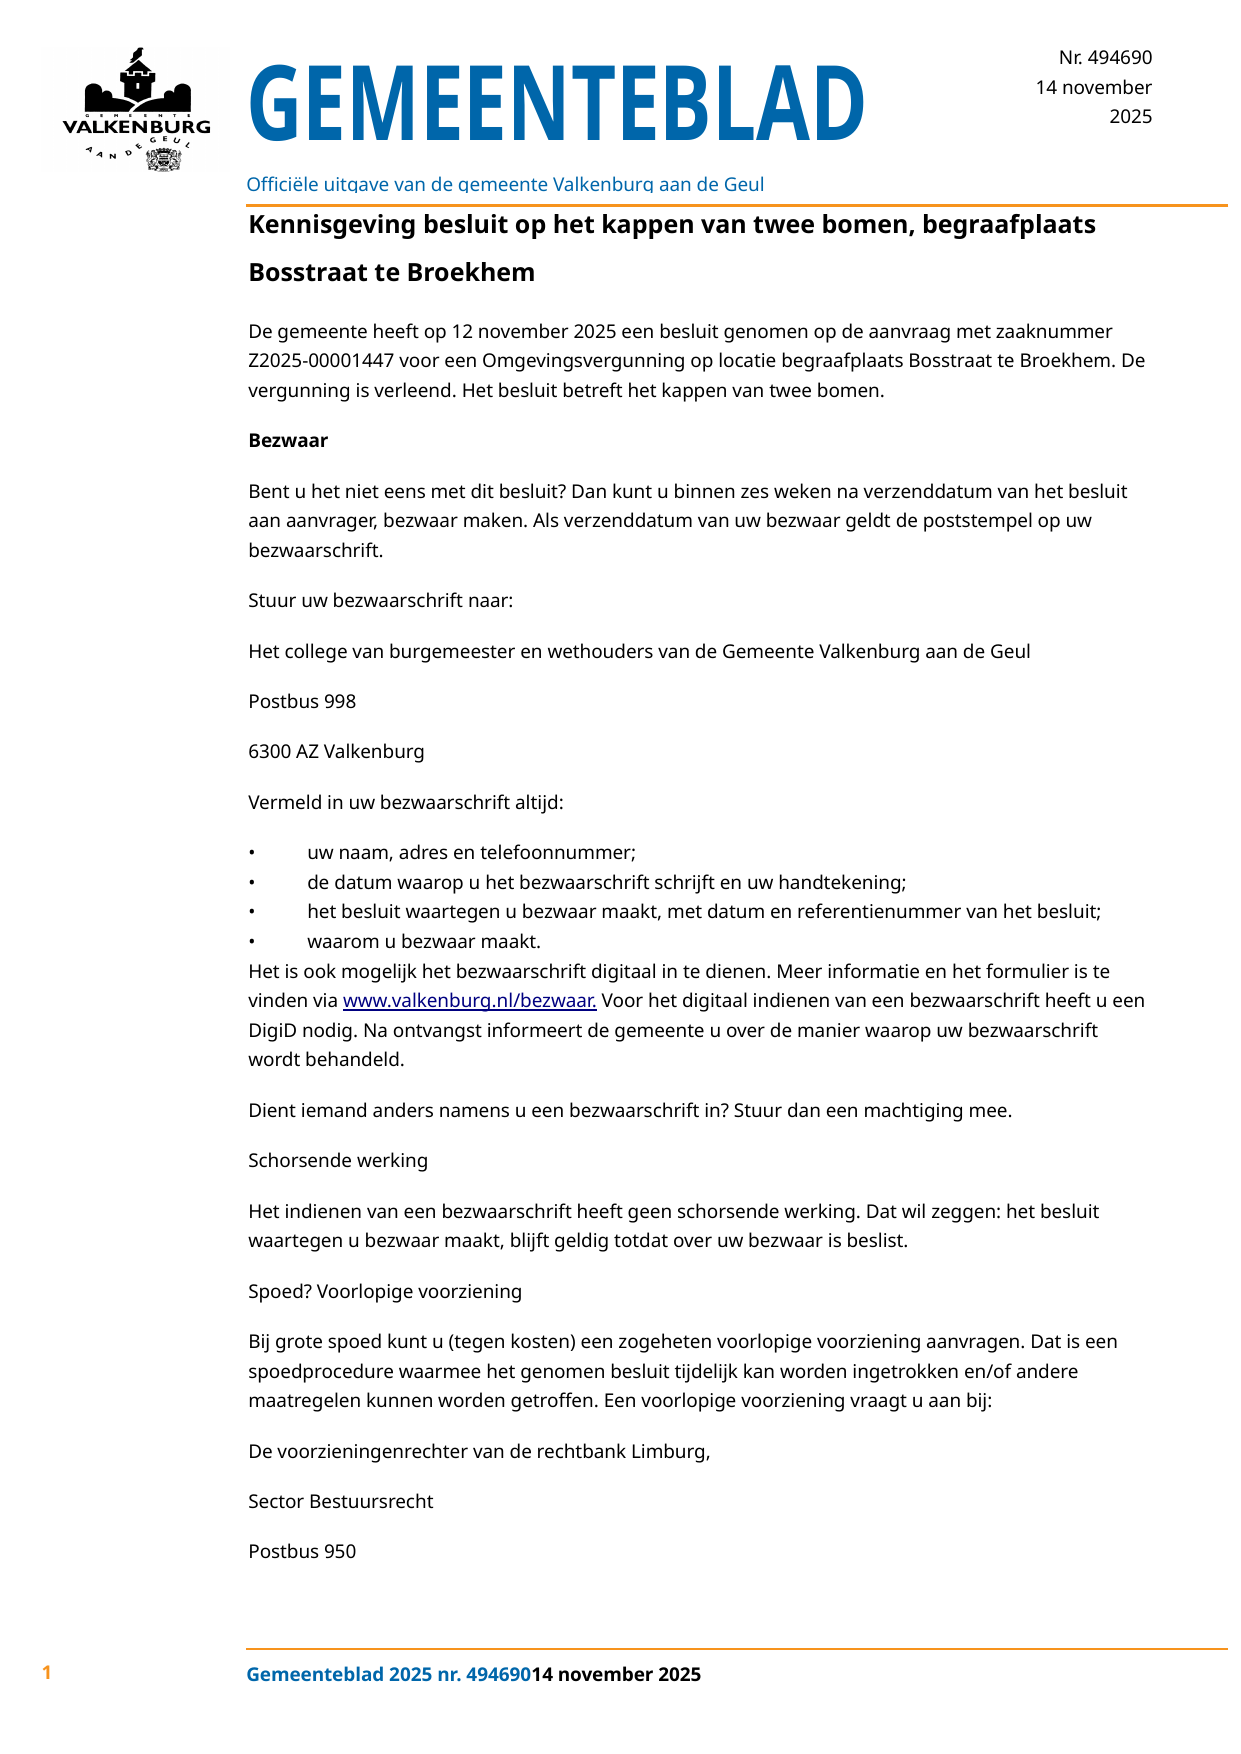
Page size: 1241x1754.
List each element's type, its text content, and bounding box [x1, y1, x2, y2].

list de datum waarop u het bezwaarschrift schrijft en uw handtekening; [248, 869, 1152, 895]
text Het indienen van een bezwaarschrift heeft geen schorsende werking. Dat wil zeggen: het besluit waartegen u bezwaar maakt, blijft geldig totdat over uw bezwaar is beslist. [248, 1198, 1152, 1253]
text Sector Bestuursrecht [248, 1488, 1152, 1514]
text Bent u het niet eens met dit besluit? Dan kunt u binnen zes weken na verzenddatum van het besluit aan aanvrager, bezwaar maken. Als verzenddatum van uw bezwaar geldt de poststempel op uw bezwaarschrift. [248, 478, 1152, 563]
list uw naam, adres en telefoonnummer; [248, 839, 1152, 865]
text Kennisgeving besluit op het kappen van twee bomen, begraafplaats Bosstraat te Broekhem [248, 207, 1152, 288]
text Postbus 950 [248, 1539, 1152, 1564]
picture [41, 47, 231, 172]
text Het college van burgemeester en wethouders van de Gemeente Valkenburg aan de Geul [248, 638, 1152, 664]
text 6300 AZ Valkenburg [248, 739, 1152, 764]
text Postbus 998 [248, 688, 1152, 714]
text Spoed? Voorlopige voorziening [248, 1278, 1152, 1304]
text Dient iemand anders namens u een bezwaarschrift in? Stuur dan een machtiging mee. [248, 1097, 1152, 1123]
text Bezwaar [248, 427, 1152, 453]
list waarom u bezwaar maakt. [248, 928, 1152, 954]
text Bij grote spoed kunt u (tegen kosten) een zogeheten voorlopige voorziening aanvragen. Dat is een spoedprocedure waarmee het genomen besluit tijdelijk kan worden ingetrokken en/of andere maatregelen kunnen worden getroffen. Een voorlopige voorziening vraagt u aan bij: [248, 1328, 1152, 1413]
text Schorsende werking [248, 1147, 1152, 1173]
text De voorzieningenrechter van de rechtbank Limburg, [248, 1438, 1152, 1464]
text De gemeente heeft op 12 november 2025 een besluit genomen op de aanvraag met zaaknummer Z2025-00001447 voor een Omgevingsvergunning op locatie begraafplaats Bosstraat te Broekhem. De vergunning is verleend. Het besluit betreft het kappen van twee bomen. [248, 318, 1152, 403]
text Stuur uw bezwaarschrift naar: [248, 587, 1152, 613]
text Het is ook mogelijk het bezwaarschrift digitaal in te dienen. Meer informatie en het formulier is te vinden via www.valkenburg.nl/bezwaar. Voor het digitaal indienen van een bezwaarschrift heeft u een DigiD nodig. Na ontvangst informeert de gemeente u over de manier waarop uw bezwaarschrift wordt behandeld. [248, 958, 1152, 1072]
list het besluit waartegen u bezwaar maakt, met datum en referentienummer van het besluit; [248, 899, 1152, 924]
text Vermeld in uw bezwaarschrift altijd: [248, 789, 1152, 815]
